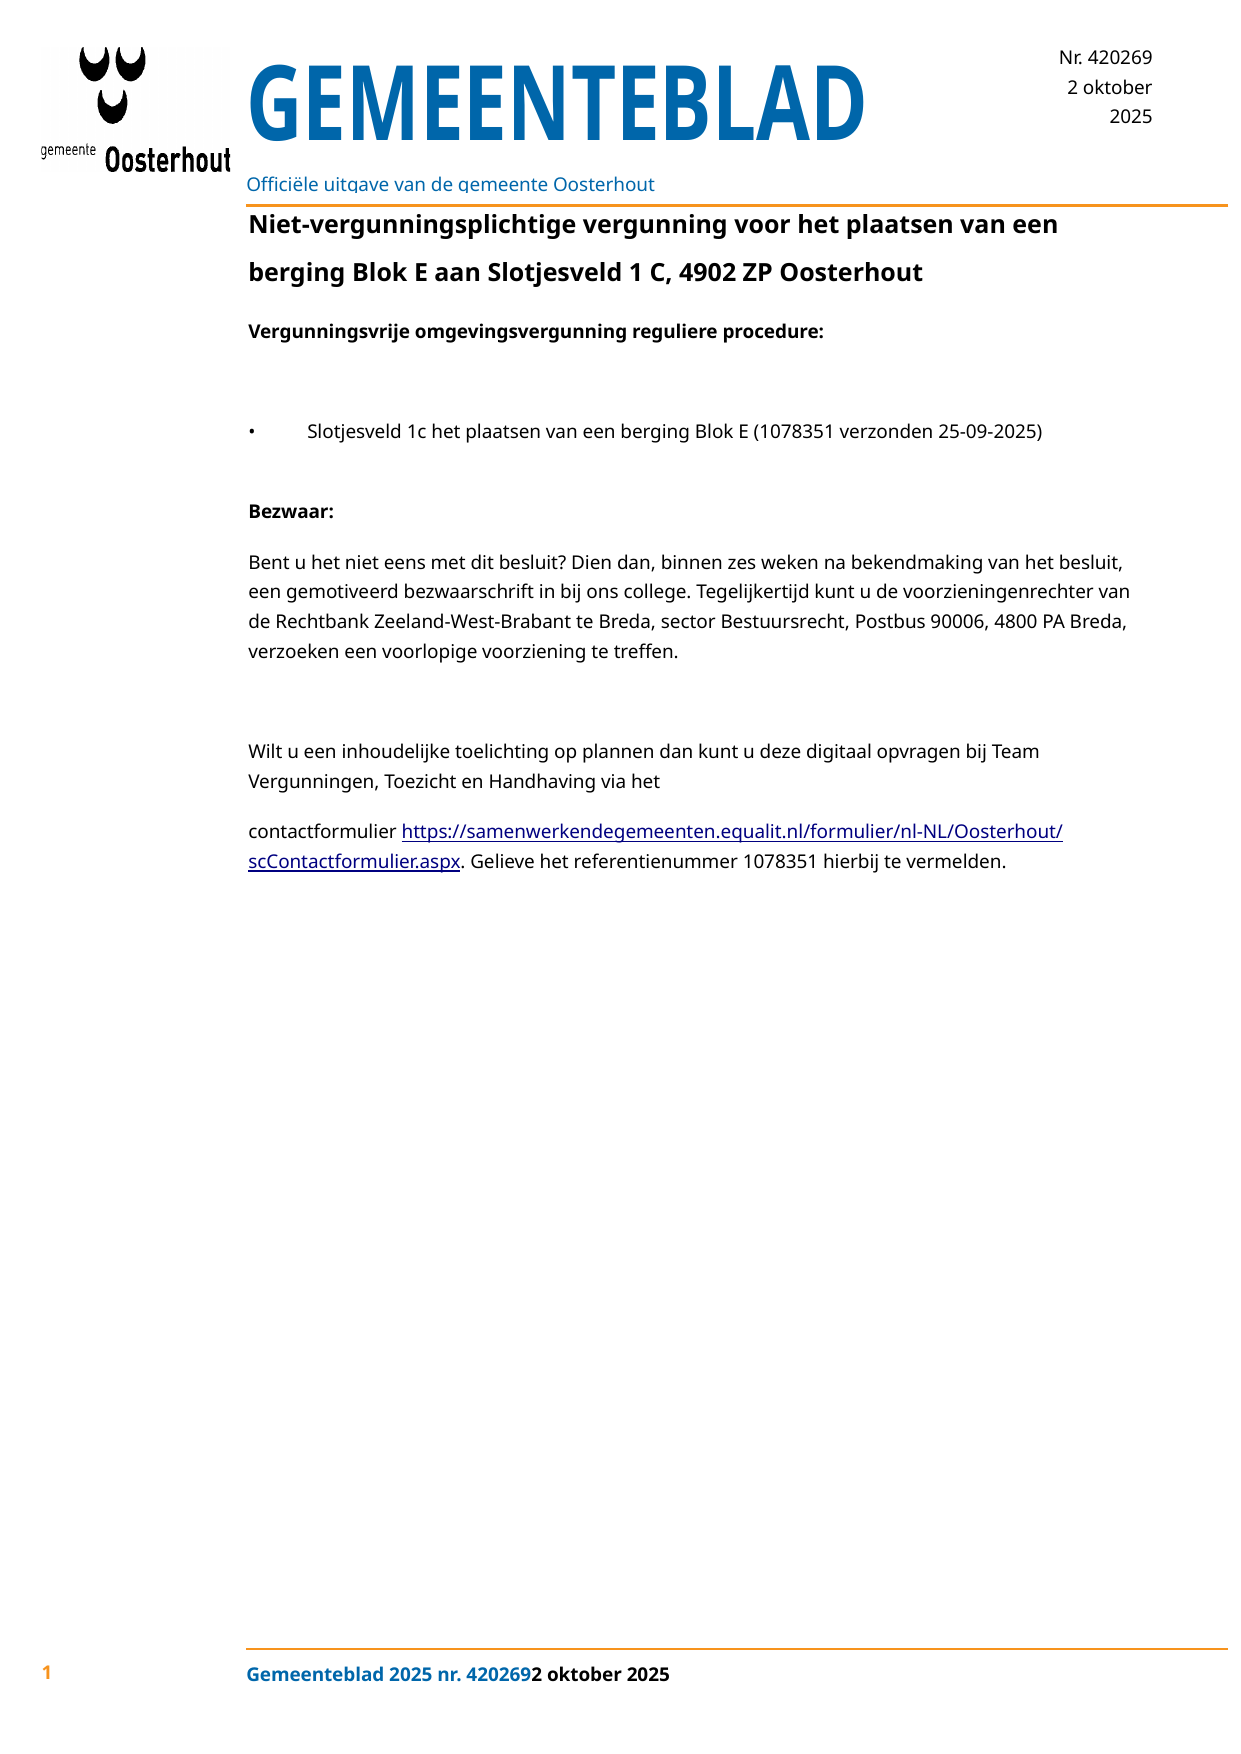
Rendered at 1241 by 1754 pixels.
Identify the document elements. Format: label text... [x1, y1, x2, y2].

text contactformulier https://samenwerkendegemeenten.equalit.nl/formulier/nl-NL/Oosterhout/scContactformulier.aspx. Gelieve het referentienummer 1078351 hierbij te vermelden. [248, 819, 1152, 874]
text Wilt u een inhoudelijke toelichting op plannen dan kunt u deze digitaal opvragen bij Team Vergunningen, Toezicht en Handhaving via het [248, 739, 1152, 794]
text Vergunningsvrije omgevingsvergunning reguliere procedure: [248, 318, 1152, 344]
text Bezwaar: [248, 499, 1152, 524]
text Niet-vergunningsplichtige vergunning voor het plaatsen van een berging Blok E aan Slotjesveld 1 C, 4902 ZP Oosterhout [248, 207, 1152, 288]
list Slotjesveld 1c het plaatsen van een berging Blok E (1078351 verzonden 25-09-2025) [248, 419, 1152, 444]
text Bent u het niet eens met dit besluit? Dien dan, binnen zes weken na bekendmaking van het besluit, een gemotiveerd bezwaarschrift in bij ons college. Tegelijkertijd kunt u de voorzieningenrechter van de Rechtbank Zeeland-West-Brabant te Breda, sector Bestuursrecht, Postbus 90006, 4800 PA Breda, verzoeken een voorlopige voorziening te treffen. [248, 549, 1152, 664]
picture [41, 47, 231, 172]
